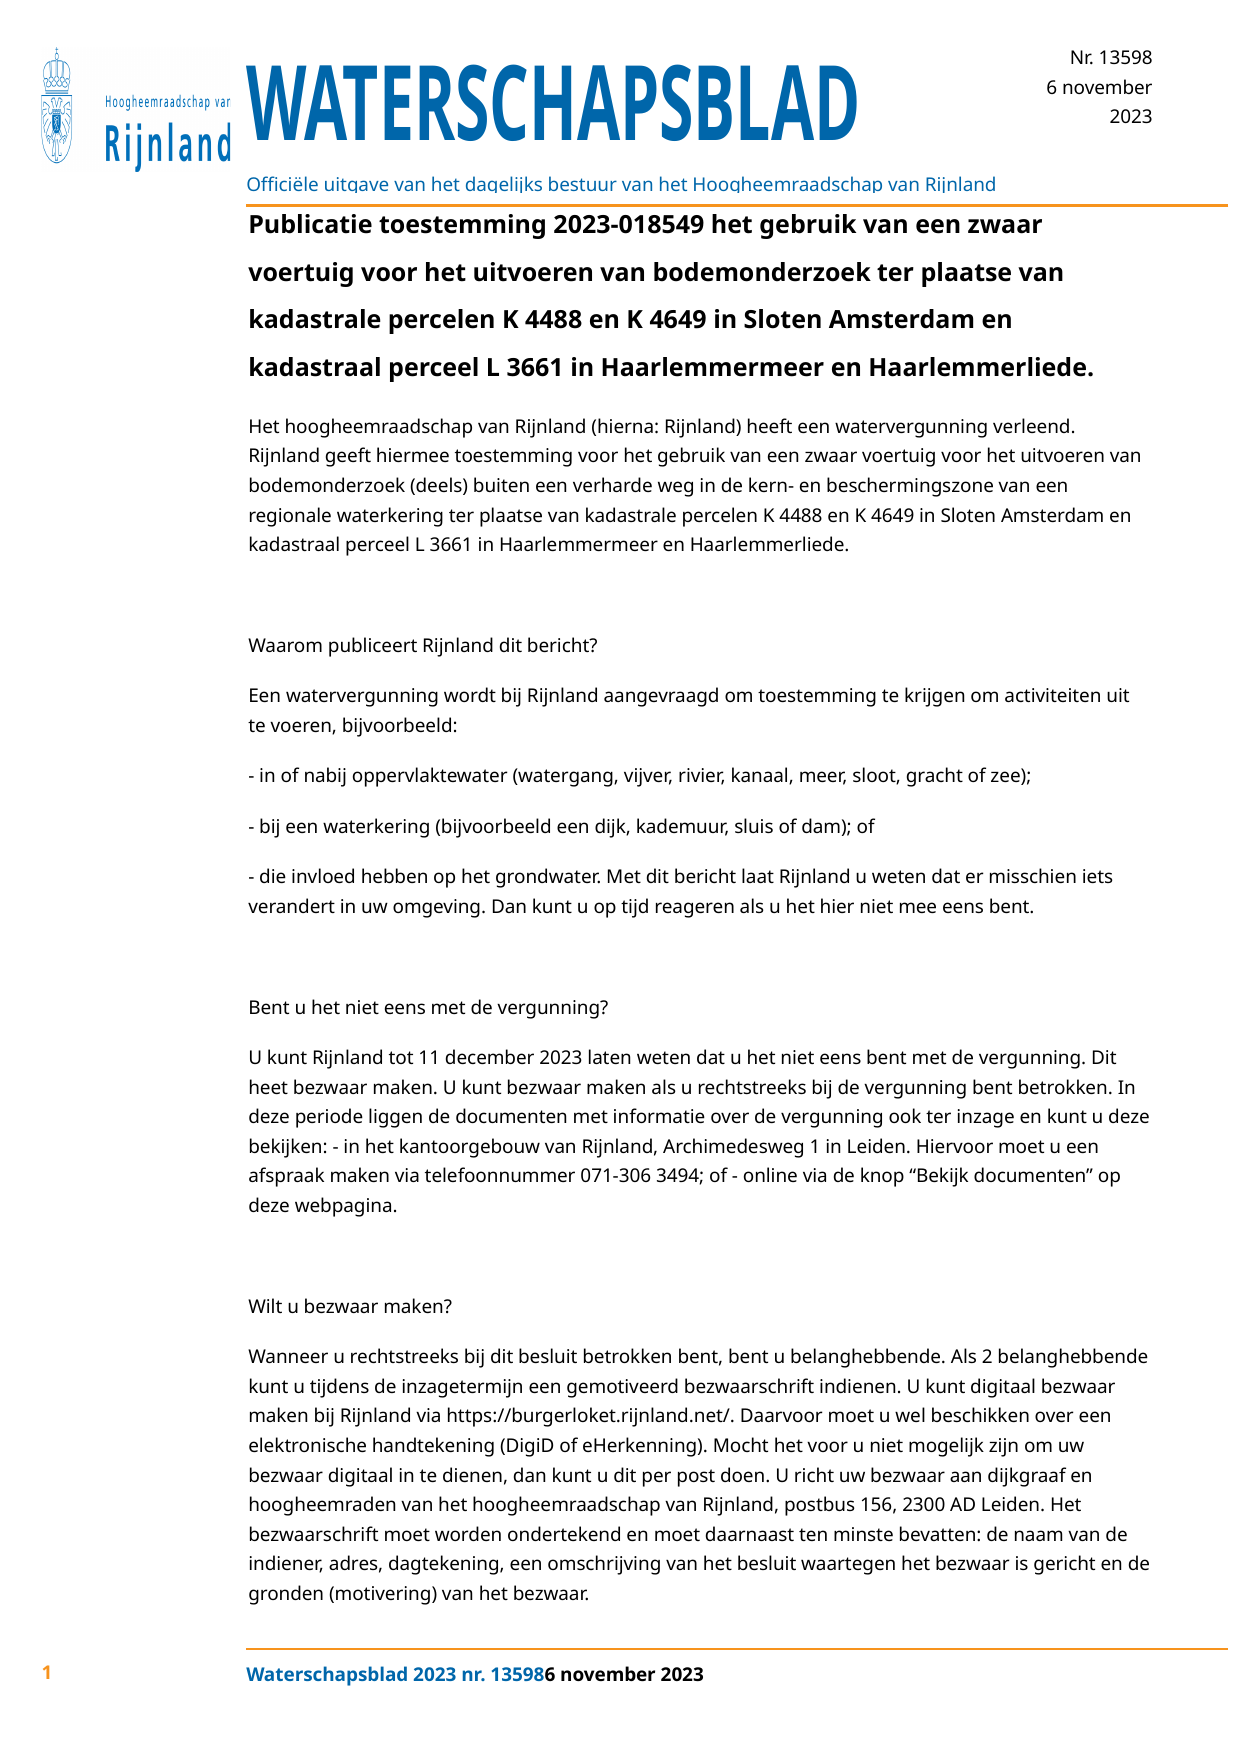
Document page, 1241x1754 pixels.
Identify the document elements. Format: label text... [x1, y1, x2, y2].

text Waarom publiceert Rijnland dit bericht? [248, 632, 1152, 658]
text Een watervergunning wordt bij Rijnland aangevraagd om toestemming te krijgen om activiteiten uit te voeren, bijvoorbeeld: [248, 683, 1152, 738]
text Het hoogheemraadschap van Rijnland (hierna: Rijnland) heeft een watervergunning verleend. Rijnland geeft hiermee toestemming voor het gebruik van een zwaar voertuig voor het uitvoeren van bodemonderzoek (deels) buiten een verharde weg in de kern- en beschermingszone van een regionale waterkering ter plaatse van kadastrale percelen K 4488 en K 4649 in Sloten Amsterdam en kadastraal perceel L 3661 in Haarlemmermeer en Haarlemmerliede. [248, 413, 1152, 557]
text Wilt u bezwaar maken? [248, 1293, 1152, 1319]
text U kunt Rijnland tot 11 december 2023 laten weten dat u het niet eens bent met de vergunning. Dit heet bezwaar maken. U kunt bezwaar maken als u rechtstreeks bij de vergunning bent betrokken. In deze periode liggen de documenten met informatie over de vergunning ook ter inzage en kunt u deze bekijken: - in het kantoorgebouw van Rijnland, Archimedesweg 1 in Leiden. Hiervoor moet u een afspraak maken via telefoonnummer 071-306 3494; of - online via de knop “Bekijk documenten” op deze webpagina. [248, 1044, 1152, 1218]
text Publicatie toestemming 2023-018549 het gebruik van een zwaar voertuig voor het uitvoeren van bodemonderzoek ter plaatse van kadastrale percelen K 4488 en K 4649 in Sloten Amsterdam en kadastraal perceel L 3661 in Haarlemmermeer en Haarlemmerliede. [248, 207, 1152, 384]
text Bent u het niet eens met de vergunning? [248, 994, 1152, 1020]
picture [41, 47, 231, 172]
text - in of nabij oppervlaktewater (watergang, vijver, rivier, kanaal, meer, sloot, gracht of zee); [248, 763, 1152, 788]
text Wanneer u rechtstreeks bij dit besluit betrokken bent, bent u belanghebbende. Als 2 belanghebbende kunt u tijdens de inzagetermijn een gemotiveerd bezwaarschrift indienen. U kunt digitaal bezwaar maken bij Rijnland via https://burgerloket.rijnland.net/. Daarvoor moet u wel beschikken over een elektronische handtekening (DigiD of eHerkenning). Mocht het voor u niet mogelijk zijn om uw bezwaar digitaal in te dienen, dan kunt u dit per post doen. U richt uw bezwaar aan dijkgraaf en hoogheemraden van het hoogheemraadschap van Rijnland, postbus 156, 2300 AD Leiden. Het bezwaarschrift moet worden ondertekend en moet daarnaast ten minste bevatten: de naam van de indiener, adres, dagtekening, een omschrijving van het besluit waartegen het bezwaar is gericht en de gronden (motivering) van het bezwaar. [248, 1343, 1152, 1606]
text - bij een waterkering (bijvoorbeeld een dijk, kademuur, sluis of dam); of [248, 813, 1152, 839]
text - die invloed hebben op het grondwater. Met dit bericht laat Rijnland u weten dat er misschien iets verandert in uw omgeving. Dan kunt u op tijd reageren als u het hier niet mee eens bent. [248, 863, 1152, 919]
